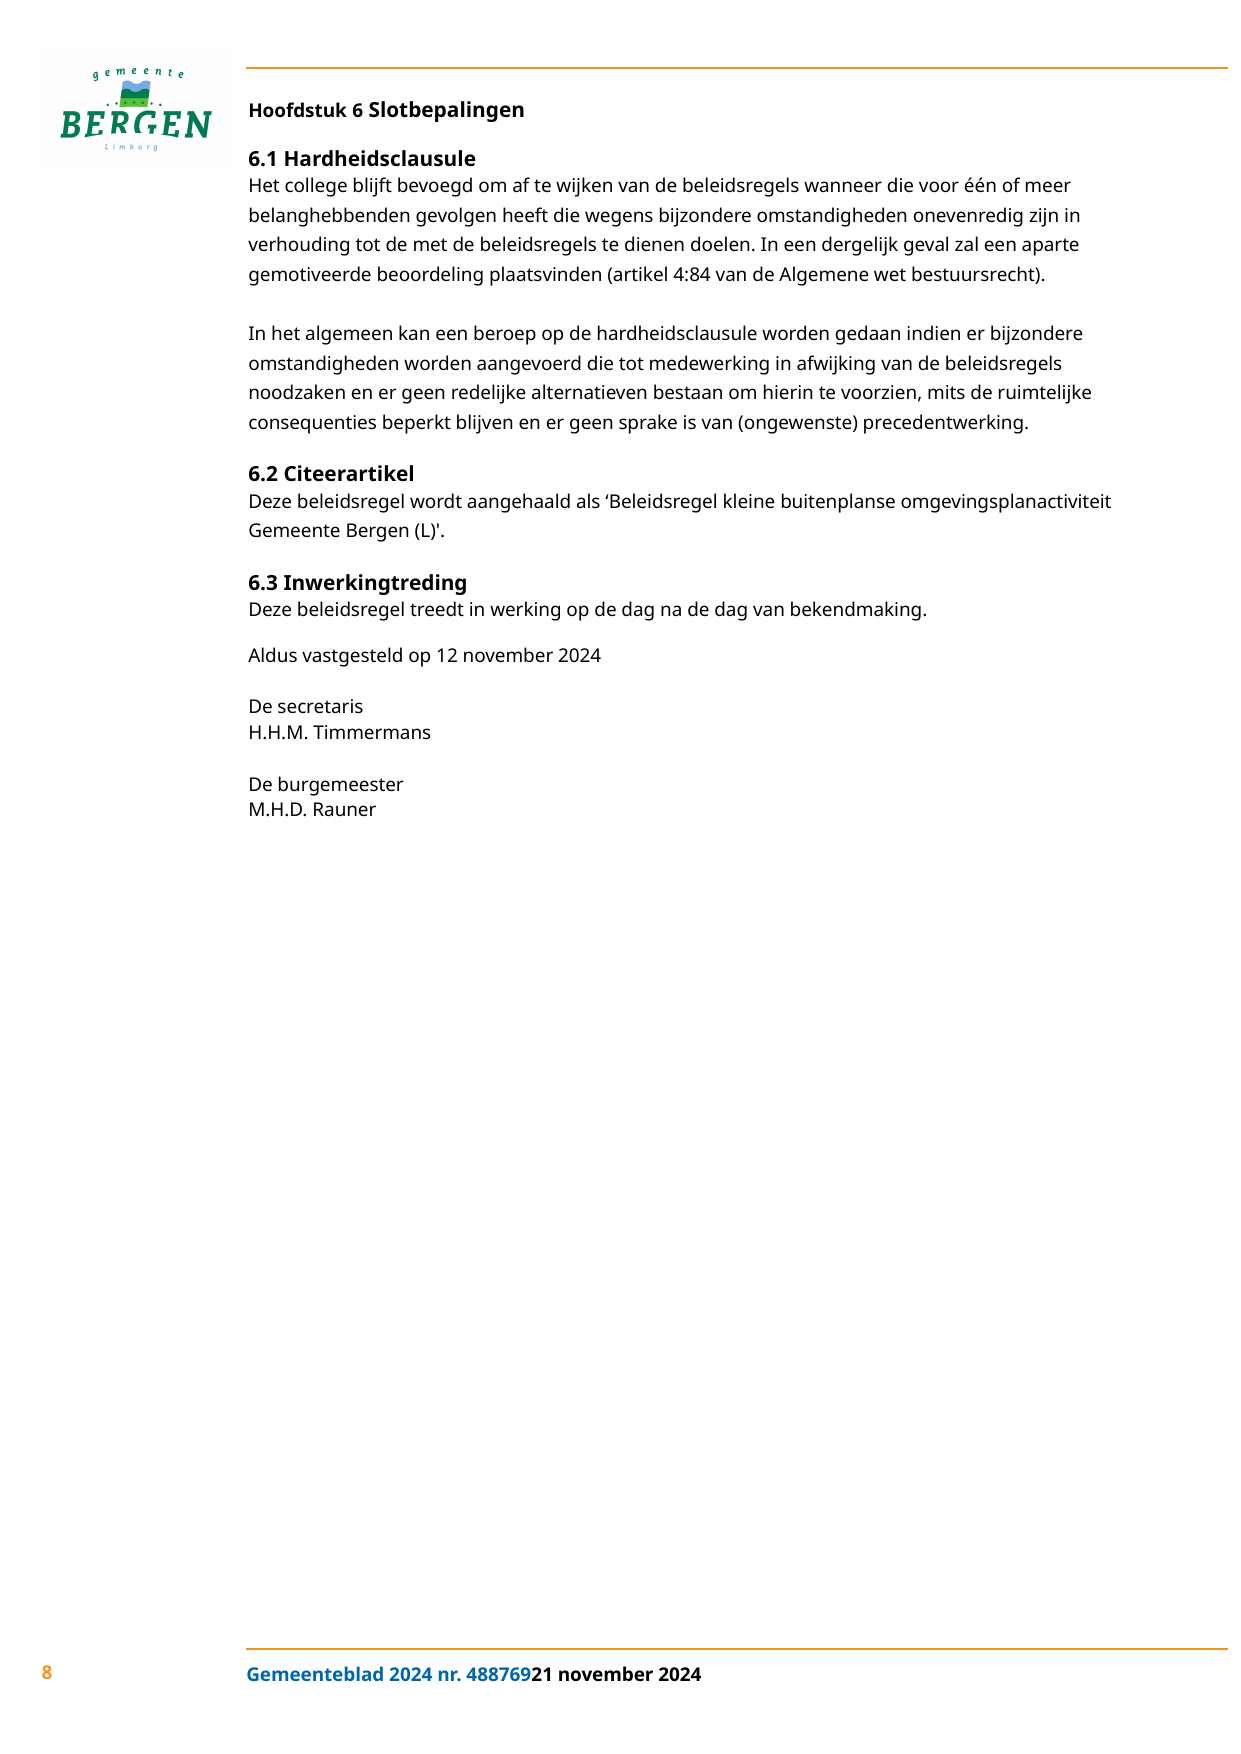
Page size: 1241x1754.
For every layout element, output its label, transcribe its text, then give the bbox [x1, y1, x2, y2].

text 6.1 Hardheidsclausule [248, 144, 1152, 172]
text Deze beleidsregel wordt aangehaald als ‘Beleidsregel kleine buitenplanse omgevingsplanactiviteit Gemeente Bergen (L)'. [248, 488, 1152, 543]
text De secretaris [248, 693, 1152, 719]
text De burgemeester [248, 771, 1152, 796]
text In het algemeen kan een beroep op de hardheidsclausule worden gedaan indien er bijzondere omstandigheden worden aangevoerd die tot medewerking in afwijking van de beleidsregels noodzaken en er geen redelijke alternatieven bestaan om hierin te voorzien, mits de ruimtelijke consequenties beperkt blijven en er geen sprake is van (ongewenste) precedentwerking. [248, 320, 1152, 435]
text 6.2 Citeerartikel [248, 459, 1152, 488]
text H.H.M. Timmermans [248, 719, 1152, 745]
picture [41, 47, 231, 172]
text M.H.D. Rauner [248, 796, 1152, 822]
text 6.3 Inwerkingtreding [248, 568, 1152, 596]
text Het college blijft bevoegd om af te wijken van de beleidsregels wanneer die voor één of meer belanghebbenden gevolgen heeft die wegens bijzondere omstandigheden onevenredig zijn in verhouding tot de met de beleidsregels te dienen doelen. In een dergelijk geval zal een aparte gemotiveerde beoordeling plaatsvinden (artikel 4:84 van de Algemene wet bestuursrecht). [248, 172, 1152, 287]
text Aldus vastgesteld op 12 november 2024 [248, 642, 1152, 668]
text Deze beleidsregel treedt in werking op de dag na de dag van bekendmaking. [248, 596, 1152, 622]
text Hoofdstuk 6 Slotbepalingen [248, 95, 1152, 123]
